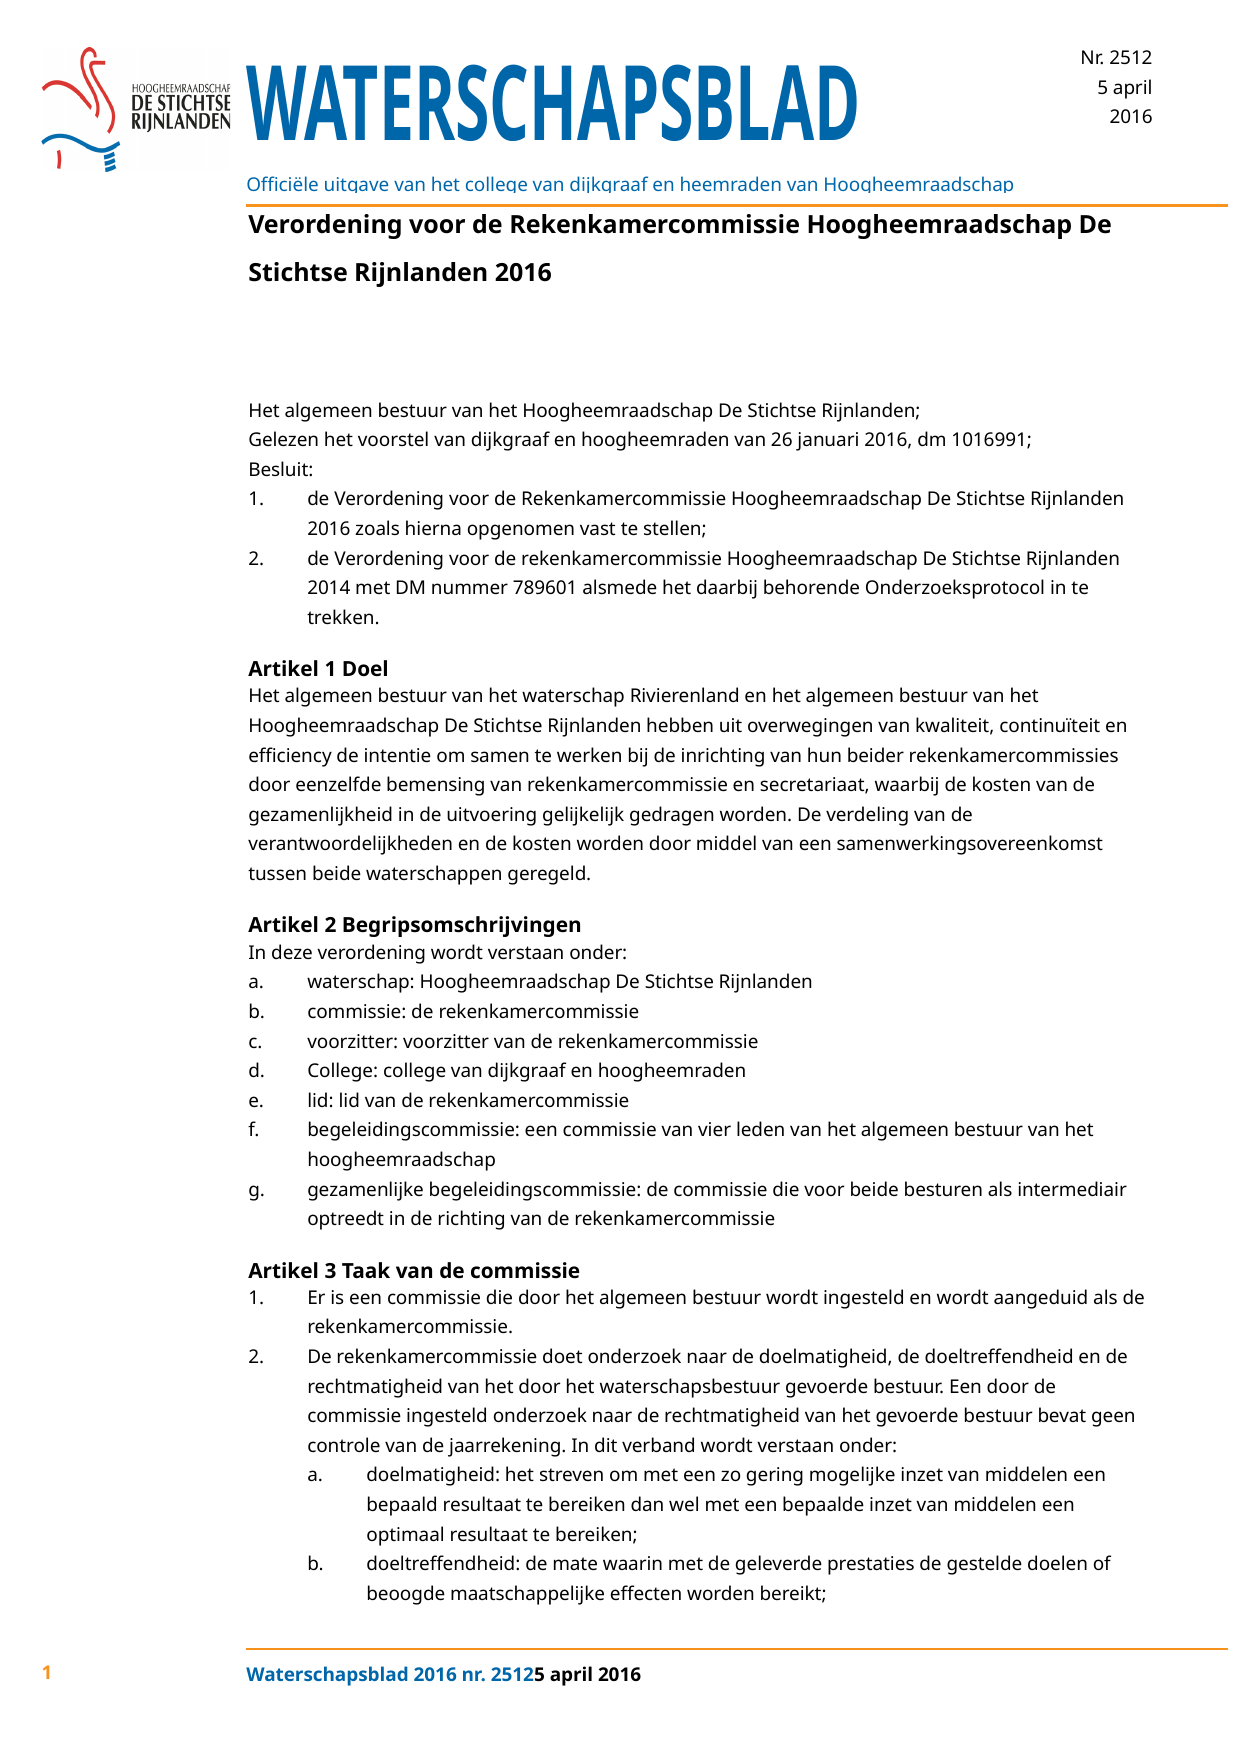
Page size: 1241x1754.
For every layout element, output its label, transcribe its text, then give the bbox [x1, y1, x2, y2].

list doelmatigheid: het streven om met een zo gering mogelijke inzet van middelen een bepaald resultaat te bereiken dan wel met een bepaalde inzet van middelen een optimaal resultaat te bereiken; [307, 1462, 1152, 1547]
list doeltreffendheid: de mate waarin met de geleverde prestaties de gestelde doelen of beoogde maatschappelijke effecten worden bereikt; [307, 1550, 1152, 1606]
text Artikel 2 Begripsomschrijvingen [248, 911, 1152, 939]
list College: college van dijkgraaf en hoogheemraden [248, 1057, 1152, 1083]
text Besluit: [248, 456, 1152, 482]
list de Verordening voor de Rekenkamercommissie Hoogheemraadschap De Stichtse Rijnlanden 2016 zoals hierna opgenomen vast te stellen; [248, 486, 1152, 541]
list voorzitter: voorzitter van de rekenkamercommissie [248, 1028, 1152, 1053]
text Artikel 3 Taak van de commissie [248, 1256, 1152, 1284]
text Artikel 1 Doel [248, 654, 1152, 683]
list gezamenlijke begeleidingscommissie: de commissie die voor beide besturen als intermediair optreedt in de richting van de rekenkamercommissie [248, 1176, 1152, 1231]
list waterschap: Hoogheemraadschap De Stichtse Rijnlanden [248, 969, 1152, 994]
text Het algemeen bestuur van het waterschap Rivierenland en het algemeen bestuur van het Hoogheemraadschap De Stichtse Rijnlanden hebben uit overwegingen van kwaliteit, continuïteit en efficiency de intentie om samen te werken bij de inrichting van hun beider rekenkamercommissies door eenzelfde bemensing van rekenkamercommissie en secretariaat, waarbij de kosten van de gezamenlijkheid in de uitvoering gelijkelijk gedragen worden. De verdeling van de verantwoordelijkheden en de kosten worden door middel van een samenwerkingsovereenkomst tussen beide waterschappen geregeld. [248, 683, 1152, 886]
picture [41, 47, 231, 172]
list Er is een commissie die door het algemeen bestuur wordt ingesteld en wordt aangeduid als de rekenkamercommissie. [248, 1284, 1152, 1339]
list lid: lid van de rekenkamercommissie [248, 1087, 1152, 1113]
text Verordening voor de Rekenkamercommissie Hoogheemraadschap De Stichtse Rijnlanden 2016 [248, 207, 1152, 288]
text In deze verordening wordt verstaan onder: [248, 939, 1152, 965]
list de Verordening voor de rekenkamercommissie Hoogheemraadschap De Stichtse Rijnlanden 2014 met DM nummer 789601 alsmede het daarbij behorende Onderzoeksprotocol in te trekken. [248, 545, 1152, 629]
list De rekenkamercommissie doet onderzoek naar de doelmatigheid, de doeltreffendheid en de rechtmatigheid van het door het waterschapsbestuur gevoerde bestuur. Een door de commissie ingesteld onderzoek naar de rechtmatigheid van het gevoerde bestuur bevat geen controle van de jaarrekening. In dit verband wordt verstaan onder: [248, 1343, 1152, 1458]
text Gelezen het voorstel van dijkgraaf en hoogheemraden van 26 januari 2016, dm 1016991; [248, 426, 1152, 452]
list begeleidingscommissie: een commissie van vier leden van het algemeen bestuur van het hoogheemraadschap [248, 1117, 1152, 1172]
list commissie: de rekenkamercommissie [248, 998, 1152, 1024]
text Het algemeen bestuur van het Hoogheemraadschap De Stichtse Rijnlanden; [248, 397, 1152, 422]
